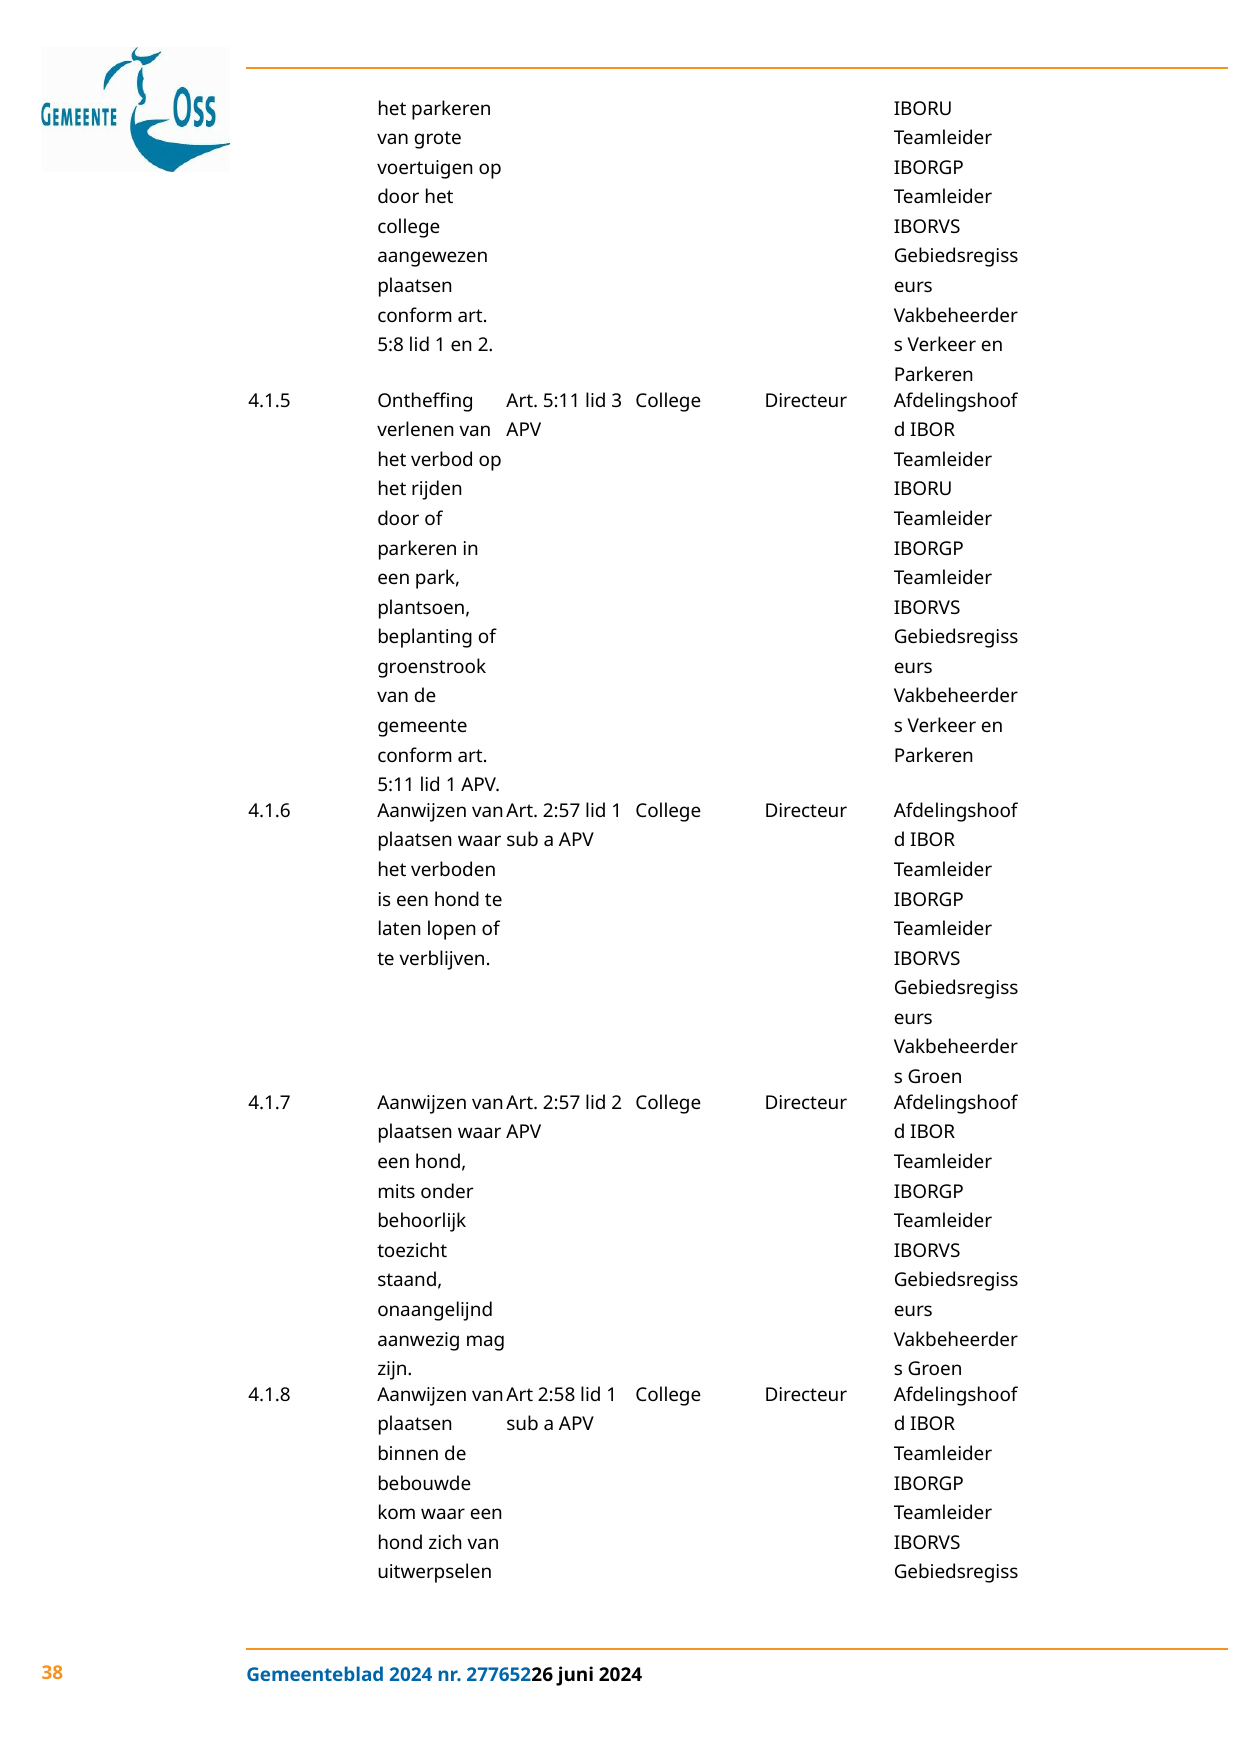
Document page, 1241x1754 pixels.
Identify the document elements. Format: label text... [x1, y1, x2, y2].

table_cell Art. 2:57 lid 1 sub a APV [506, 797, 635, 1089]
picture [41, 47, 231, 172]
table_cell Directeur [764, 1381, 893, 1584]
table_cell Directeur [764, 1089, 893, 1381]
table_cell Art. 2:57 lid 2 APV [506, 1089, 635, 1381]
table_cell IBORU Teamleider IBORGP Teamleider IBORVS Gebiedsregisseurs Vakbeheerders Verkeer en Parkeren [894, 95, 1022, 387]
table_cell Ontheffing verlenen van het verbod op het rijden door of parkeren in een park, plantsoen, beplanting of groenstrook van de gemeente conform art. 5:11 lid 1 APV. [377, 387, 506, 797]
table_cell Afdelingshoofd IBOR Teamleider IBORU Teamleider IBORGP Teamleider IBORVS Gebiedsregisseurs Vakbeheerders Verkeer en Parkeren [894, 387, 1022, 797]
table_cell College [635, 797, 764, 1089]
table_cell Aanwijzen van plaatsen binnen de bebouwde kom waar een hond zich van uitwerpselen [377, 1381, 506, 1584]
table_cell [1023, 1381, 1152, 1584]
table_cell [764, 95, 893, 387]
table_cell Afdelingshoofd IBOR Teamleider IBORGP Teamleider IBORVS Gebiedsregisseurs Vakbeheerders Groen [894, 797, 1022, 1089]
table_cell College [635, 1381, 764, 1584]
table_cell [1023, 797, 1152, 1089]
table_cell Afdelingshoofd IBOR Teamleider IBORGP Teamleider IBORVS Gebiedsregisseurs Vakbeheerders Groen [894, 1089, 1022, 1381]
table_cell [506, 95, 635, 387]
table_cell [1023, 387, 1152, 797]
table_cell Aanwijzen van plaatsen waar het verboden is een hond te laten lopen of te verblijven. [377, 797, 506, 1089]
table_cell Directeur [764, 797, 893, 1089]
table_cell Directeur [764, 387, 893, 797]
table_cell Aanwijzen van plaatsen waar een hond, mits onder behoorlijk toezicht staand, onaangelijnd aanwezig mag zijn. [377, 1089, 506, 1381]
table_cell Afdelingshoofd IBOR Teamleider IBORGP Teamleider IBORVS Gebiedsregiss [894, 1381, 1022, 1584]
table_cell [248, 95, 377, 387]
table_cell College [635, 387, 764, 797]
table_cell [1023, 95, 1152, 387]
table_cell het parkeren van grote voertuigen op door het college aangewezen plaatsen conform art. 5:8 lid 1 en 2. [377, 95, 506, 387]
table_cell College [635, 1089, 764, 1381]
table_cell 4.1.6 [248, 797, 377, 1089]
table_cell [635, 95, 764, 387]
table_cell Art. 5:11 lid 3 APV [506, 387, 635, 797]
table_cell 4.1.8 [248, 1381, 377, 1584]
table_cell 4.1.7 [248, 1089, 377, 1381]
table_cell 4.1.5 [248, 387, 377, 797]
table_cell Art 2:58 lid 1 sub a APV [506, 1381, 635, 1584]
table_cell [1023, 1089, 1152, 1381]
